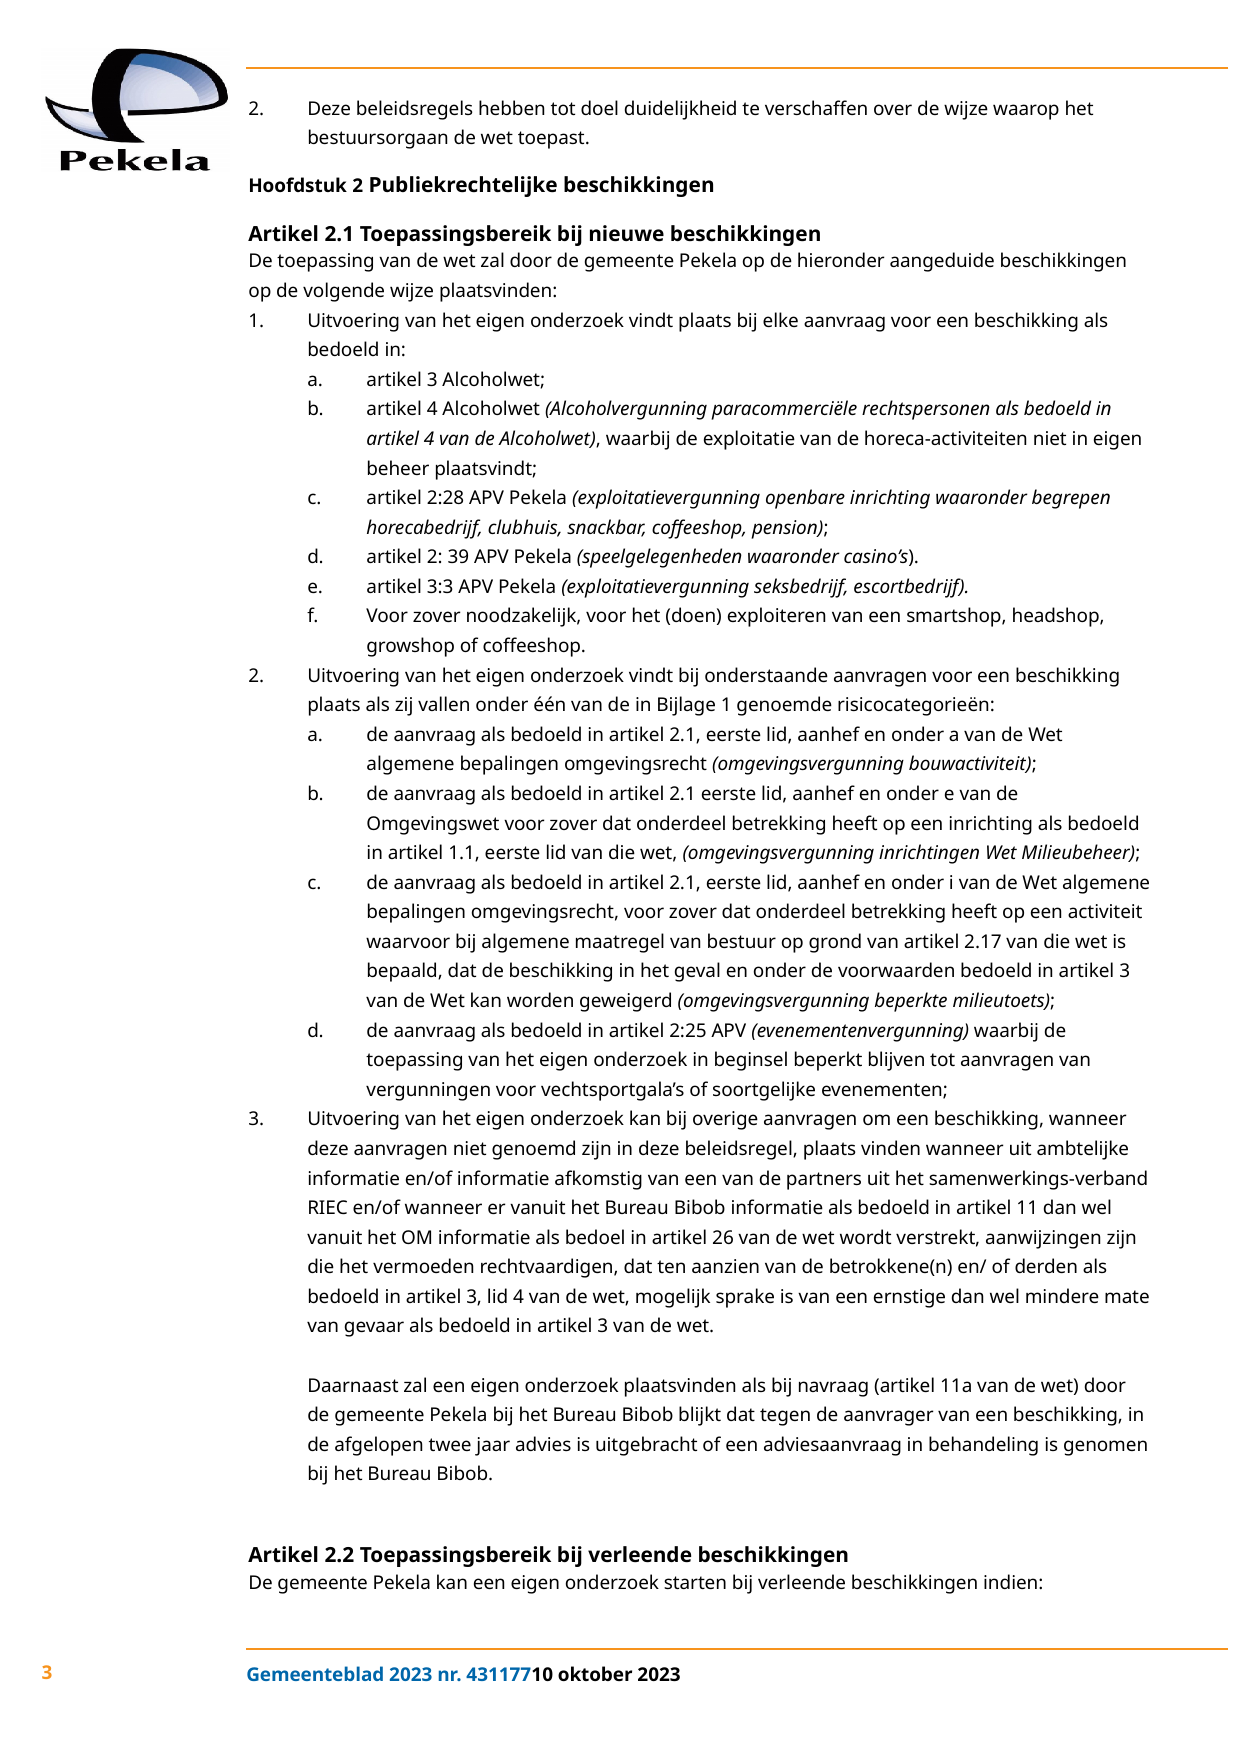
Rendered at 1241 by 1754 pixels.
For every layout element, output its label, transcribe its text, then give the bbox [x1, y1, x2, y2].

list Voor zover noodzakelijk, voor het (doen) exploiteren van een smartshop, headshop, growshop of coffeeshop. [307, 603, 1152, 658]
text Artikel 2.2 Toepassingsbereik bij verleende beschikkingen [248, 1541, 1152, 1569]
list artikel 3:3 APV Pekela (exploitatievergunning seksbedrijf, escortbedrijf). [307, 573, 1152, 599]
list de aanvraag als bedoeld in artikel 2.1, eerste lid, aanhef en onder a van de Wet algemene bepalingen omgevingsrecht (omgevingsvergunning bouwactiviteit); [307, 721, 1152, 776]
list Uitvoering van het eigen onderzoek vindt plaats bij elke aanvraag voor een beschikking als bedoeld in: [248, 307, 1152, 362]
list de aanvraag als bedoeld in artikel 2.1, eerste lid, aanhef en onder i van de Wet algemene bepalingen omgevingsrecht, voor zover dat onderdeel betrekking heeft op een activiteit waarvoor bij algemene maatregel van bestuur op grond van artikel 2.17 van die wet is bepaald, dat de beschikking in het geval en onder de voorwaarden bedoeld in artikel 3 van de Wet kan worden geweigerd (omgevingsvergunning beperkte milieutoets); [307, 869, 1152, 1013]
list artikel 4 Alcoholwet (Alcoholvergunning paracommerciële rechtspersonen als bedoeld in artikel 4 van de Alcoholwet), waarbij de exploitatie van de horeca-activiteiten niet in eigen beheer plaatsvindt; [307, 396, 1152, 481]
list artikel 2: 39 APV Pekela (speelgelegenheden waaronder casino’s). [307, 543, 1152, 569]
list Uitvoering van het eigen onderzoek kan bij overige aanvragen om een beschikking, wanneer deze aanvragen niet genoemd zijn in deze beleidsregel, plaats vinden wanneer uit ambtelijke informatie en/of informatie afkomstig van een van de partners uit het samenwerkings-verband RIEC en/of wanneer er vanuit het Bureau Bibob informatie als bedoeld in artikel 11 dan wel vanuit het OM informatie als bedoel in artikel 26 van de wet wordt verstrekt, aanwijzingen zijn die het vermoeden rechtvaardigen, dat ten aanzien van de betrokkene(n) en/ of derden als bedoeld in artikel 3, lid 4 van de wet, mogelijk sprake is van een ernstige dan wel mindere mate van gevaar als bedoeld in artikel 3 van de wet. [248, 1106, 1152, 1338]
list Deze beleidsregels hebben tot doel duidelijkheid te verschaffen over de wijze waarop het bestuursorgaan de wet toepast. [248, 95, 1152, 150]
list artikel 2:28 APV Pekela (exploitatievergunning openbare inrichting waaronder begrepen horecabedrijf, clubhuis, snackbar, coffeeshop, pension); [307, 484, 1152, 540]
list Uitvoering van het eigen onderzoek vindt bij onderstaande aanvragen voor een beschikking plaats als zij vallen onder één van de in Bijlage 1 genoemde risicocategorieën: [248, 662, 1152, 717]
text Hoofdstuk 2 Publiekrechtelijke beschikkingen [248, 170, 1152, 198]
picture [41, 47, 231, 172]
text De toepassing van de wet zal door de gemeente Pekela op de hieronder aangeduide beschikkingen op de volgende wijze plaatsvinden: [248, 248, 1152, 303]
text Artikel 2.1 Toepassingsbereik bij nieuwe beschikkingen [248, 219, 1152, 248]
list Daarnaast zal een eigen onderzoek plaatsvinden als bij navraag (artikel 11a van de wet) door de gemeente Pekela bij het Bureau Bibob blijkt dat tegen de aanvrager van een beschikking, in de afgelopen twee jaar advies is uitgebracht of een adviesaanvraag in behandeling is genomen bij het Bureau Bibob. [248, 1372, 1152, 1486]
list de aanvraag als bedoeld in artikel 2.1 eerste lid, aanhef en onder e van de Omgevingswet voor zover dat onderdeel betrekking heeft op een inrichting als bedoeld in artikel 1.1, eerste lid van die wet, (omgevingsvergunning inrichtingen Wet Milieubeheer); [307, 780, 1152, 865]
list de aanvraag als bedoeld in artikel 2:25 APV (evenementenvergunning) waarbij de toepassing van het eigen onderzoek in beginsel beperkt blijven tot aanvragen van vergunningen voor vechtsportgala’s of soortgelijke evenementen; [307, 1017, 1152, 1102]
text De gemeente Pekela kan een eigen onderzoek starten bij verleende beschikkingen indien: [248, 1569, 1152, 1595]
list artikel 3 Alcoholwet; [307, 366, 1152, 392]
